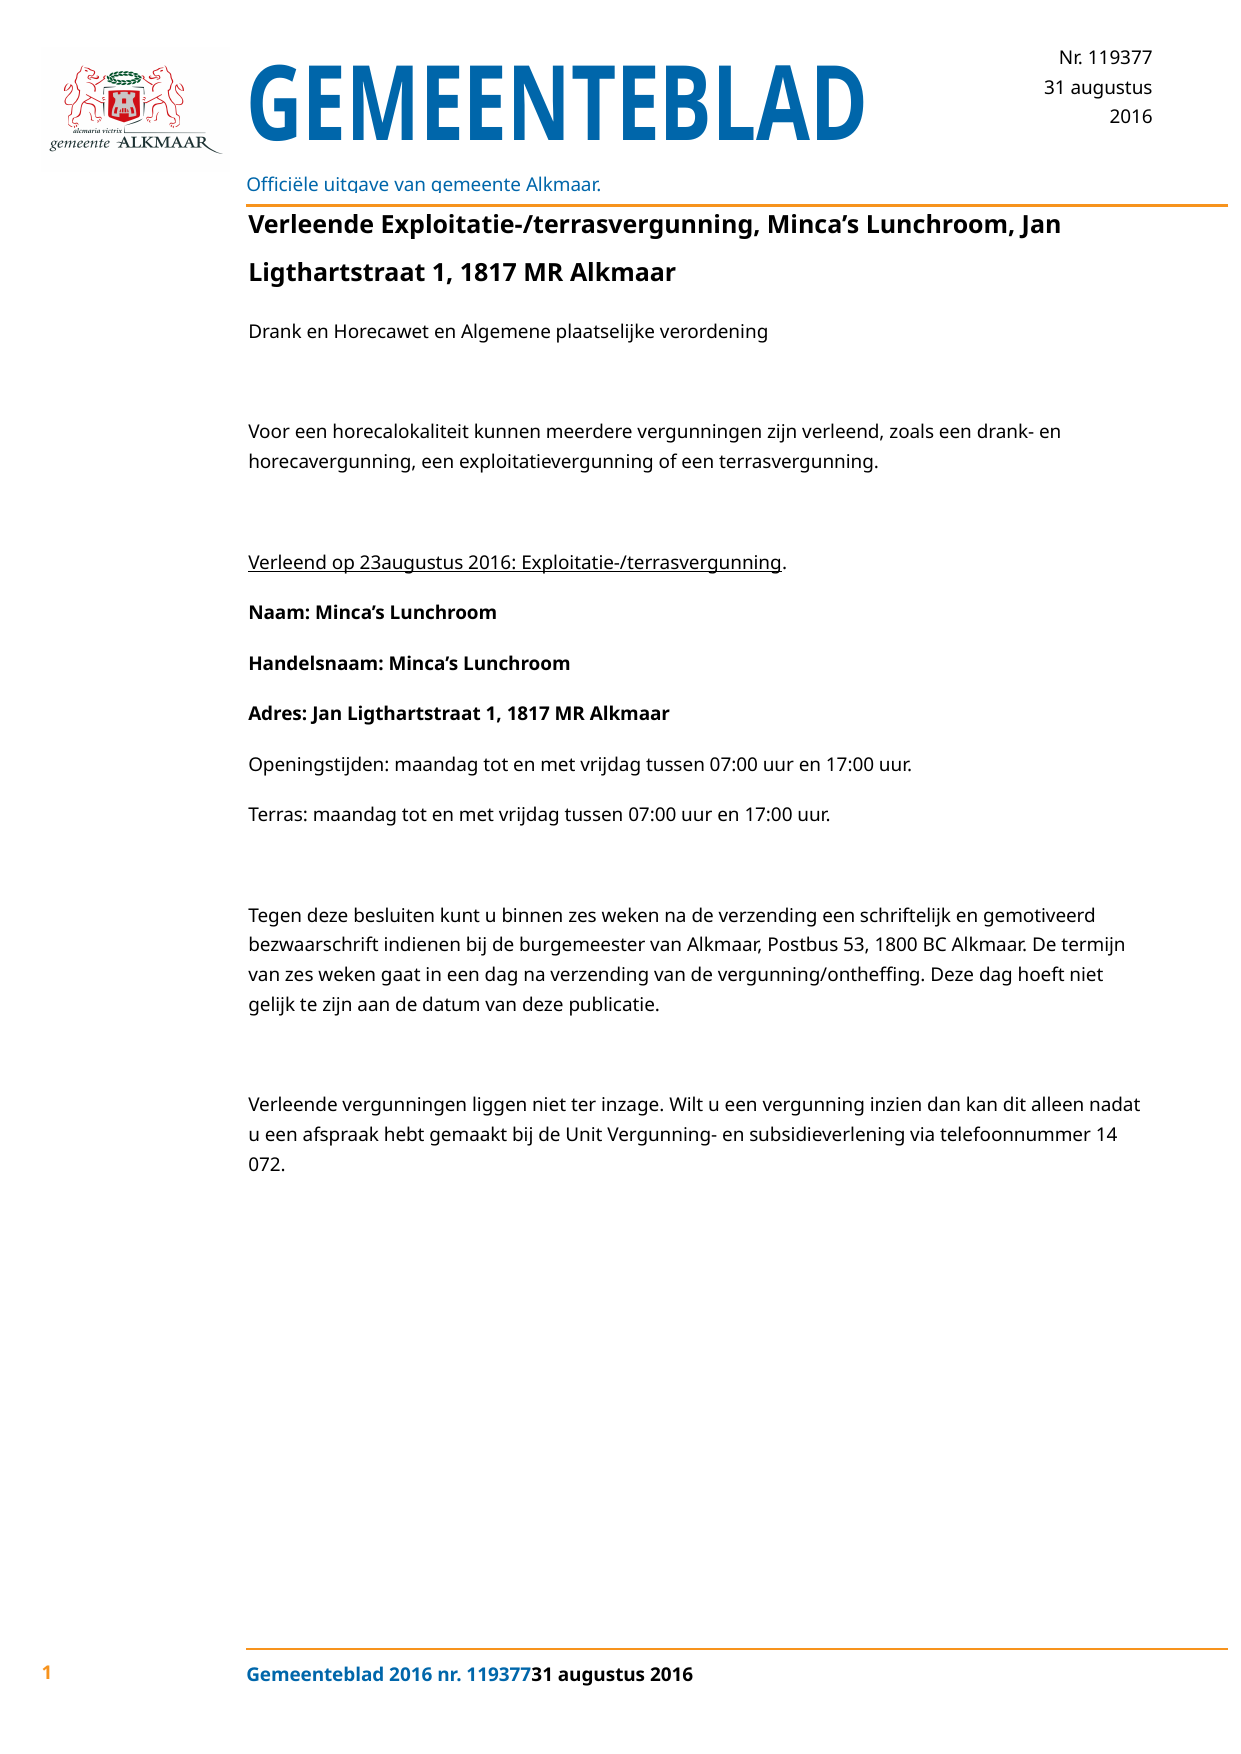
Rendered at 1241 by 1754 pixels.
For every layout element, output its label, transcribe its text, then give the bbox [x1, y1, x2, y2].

text Verleende Exploitatie-/terrasvergunning, Minca’s Lunchroom, Jan Ligthartstraat 1, 1817 MR Alkmaar [248, 207, 1152, 288]
text Voor een horecalokaliteit kunnen meerdere vergunningen zijn verleend, zoals een drank- en horecavergunning, een exploitatievergunning of een terrasvergunning. [248, 419, 1152, 474]
text Naam: Minca’s Lunchroom [248, 599, 1152, 625]
text Adres: Jan Ligthartstraat 1, 1817 MR Alkmaar [248, 700, 1152, 726]
text Handelsnaam: Minca’s Lunchroom [248, 650, 1152, 676]
text Terras: maandag tot en met vrijdag tussen 07:00 uur en 17:00 uur. [248, 801, 1152, 827]
text Drank en Horecawet en Algemene plaatselijke verordening [248, 318, 1152, 344]
text Openingstijden: maandag tot en met vrijdag tussen 07:00 uur en 17:00 uur. [248, 751, 1152, 777]
text Verleend op 23augustus 2016: Exploitatie-/terrasvergunning. [248, 549, 1152, 575]
text Verleende vergunningen liggen niet ter inzage. Wilt u een vergunning inzien dan kan dit alleen nadat u een afspraak hebt gemaakt bij de Unit Vergunning- en subsidieverlening via telefoonnummer 14 072. [248, 1092, 1152, 1177]
text Tegen deze besluiten kunt u binnen zes weken na de verzending een schriftelijk en gemotiveerd bezwaarschrift indienen bij de burgemeester van Alkmaar, Postbus 53, 1800 BC Alkmaar. De termijn van zes weken gaat in een dag na verzending van de vergunning/ontheffing. Deze dag hoeft niet gelijk te zijn aan de datum van deze publicatie. [248, 902, 1152, 1017]
picture [41, 47, 231, 172]
